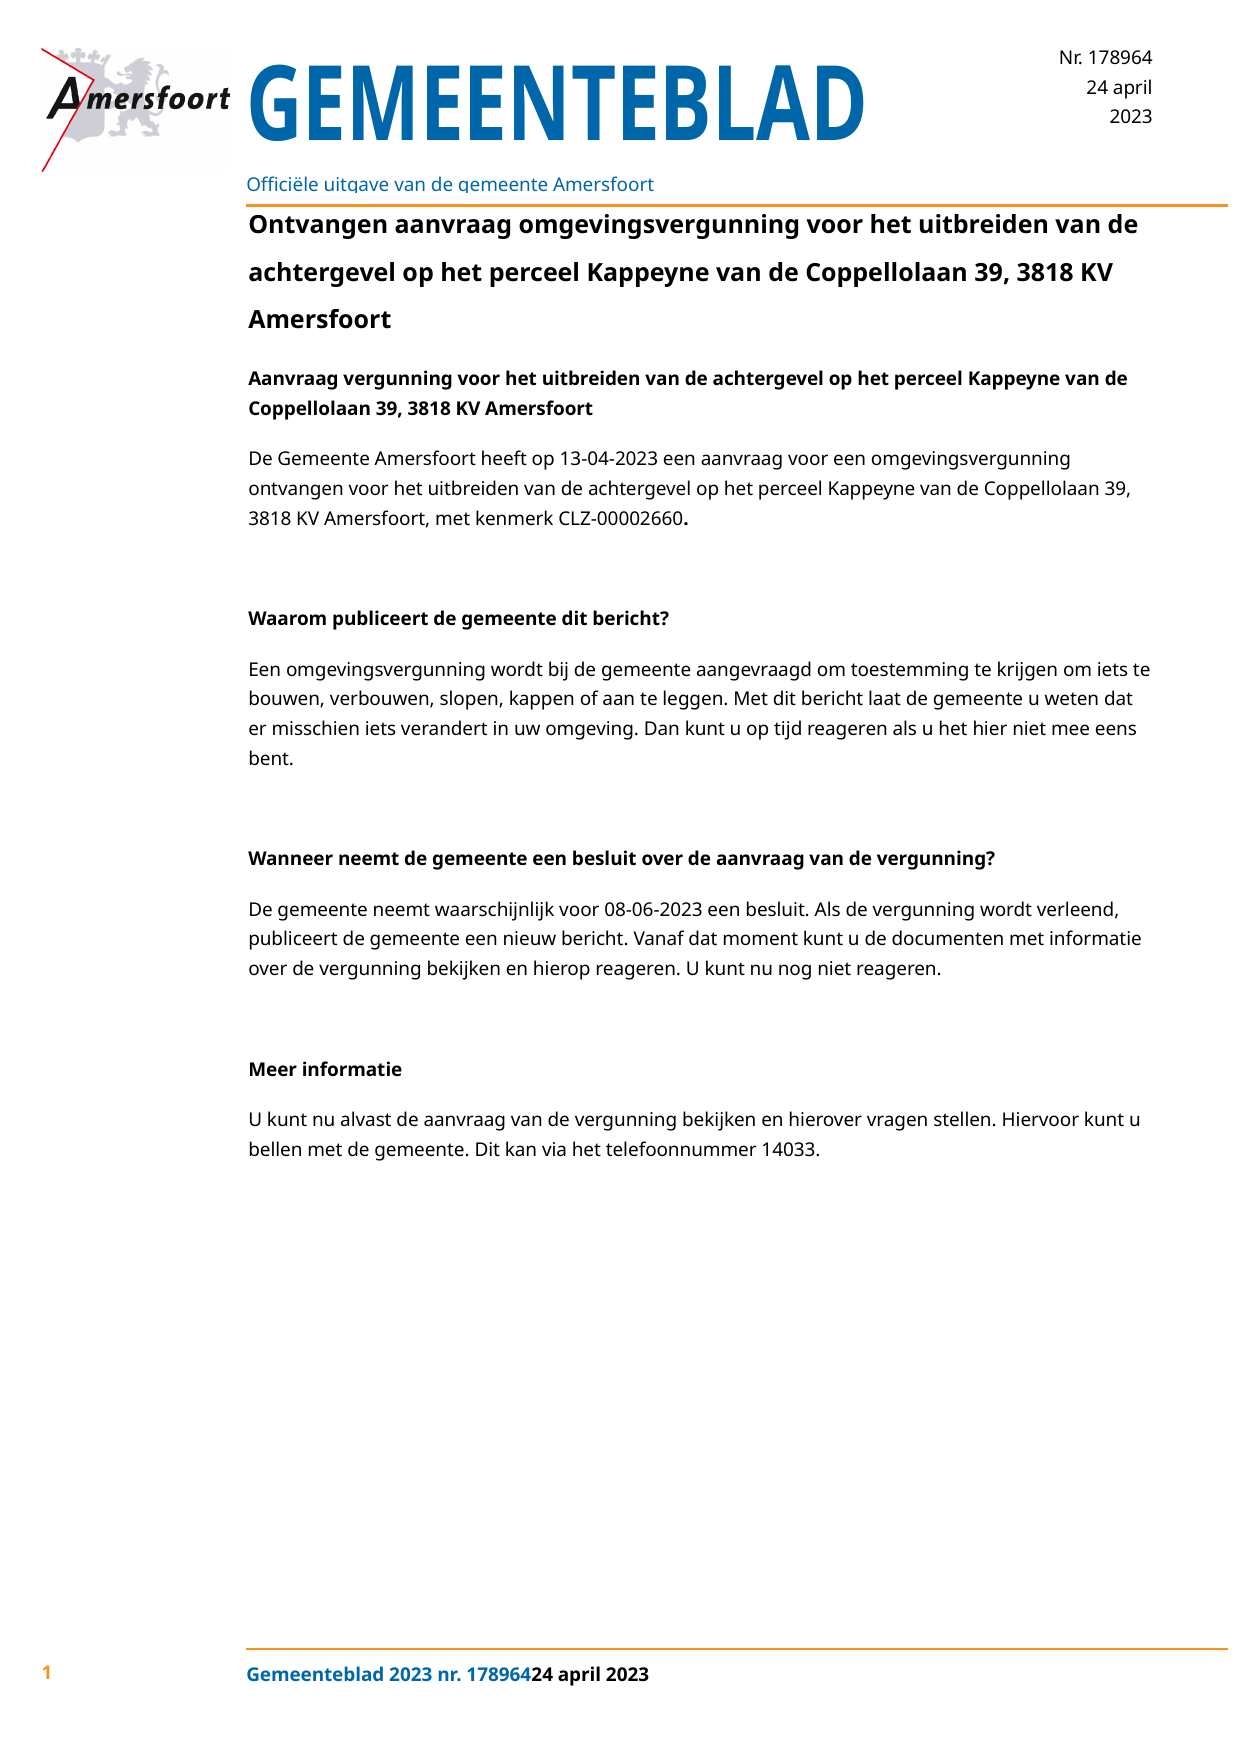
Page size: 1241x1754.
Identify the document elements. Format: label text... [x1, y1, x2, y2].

picture [41, 47, 231, 172]
text Ontvangen aanvraag omgevingsvergunning voor het uitbreiden van de achtergevel op het perceel Kappeyne van de Coppellolaan 39, 3818 KV Amersfoort [248, 207, 1152, 336]
text Wanneer neemt de gemeente een besluit over de aanvraag van de vergunning? [248, 846, 1152, 871]
text Een omgevingsvergunning wordt bij de gemeente aangevraagd om toestemming te krijgen om iets te bouwen, verbouwen, slopen, kappen of aan te leggen. Met dit bericht laat de gemeente u weten dat er misschien iets verandert in uw omgeving. Dan kunt u op tijd reageren als u het hier niet mee eens bent. [248, 656, 1152, 770]
text Waarom publiceert de gemeente dit bericht? [248, 606, 1152, 631]
text Meer informatie [248, 1056, 1152, 1082]
text De gemeente neemt waarschijnlijk voor 08-06-2023 een besluit. Als de vergunning wordt verleend, publiceert de gemeente een nieuw bericht. Vanaf dat moment kunt u de documenten met informatie over de vergunning bekijken en hierop reageren. U kunt nu nog niet reageren. [248, 896, 1152, 981]
text U kunt nu alvast de aanvraag van de vergunning bekijken en hierover vragen stellen. Hiervoor kunt u bellen met de gemeente. Dit kan via het telefoonnummer 14033. [248, 1106, 1152, 1162]
text Aanvraag vergunning voor het uitbreiden van de achtergevel op het perceel Kappeyne van de Coppellolaan 39, 3818 KV Amersfoort [248, 366, 1152, 421]
text De Gemeente Amersfoort heeft op 13-04-2023 een aanvraag voor een omgevingsvergunning ontvangen voor het uitbreiden van de achtergevel op het perceel Kappeyne van de Coppellolaan 39, 3818 KV Amersfoort, met kenmerk CLZ-00002660. [248, 446, 1152, 530]
